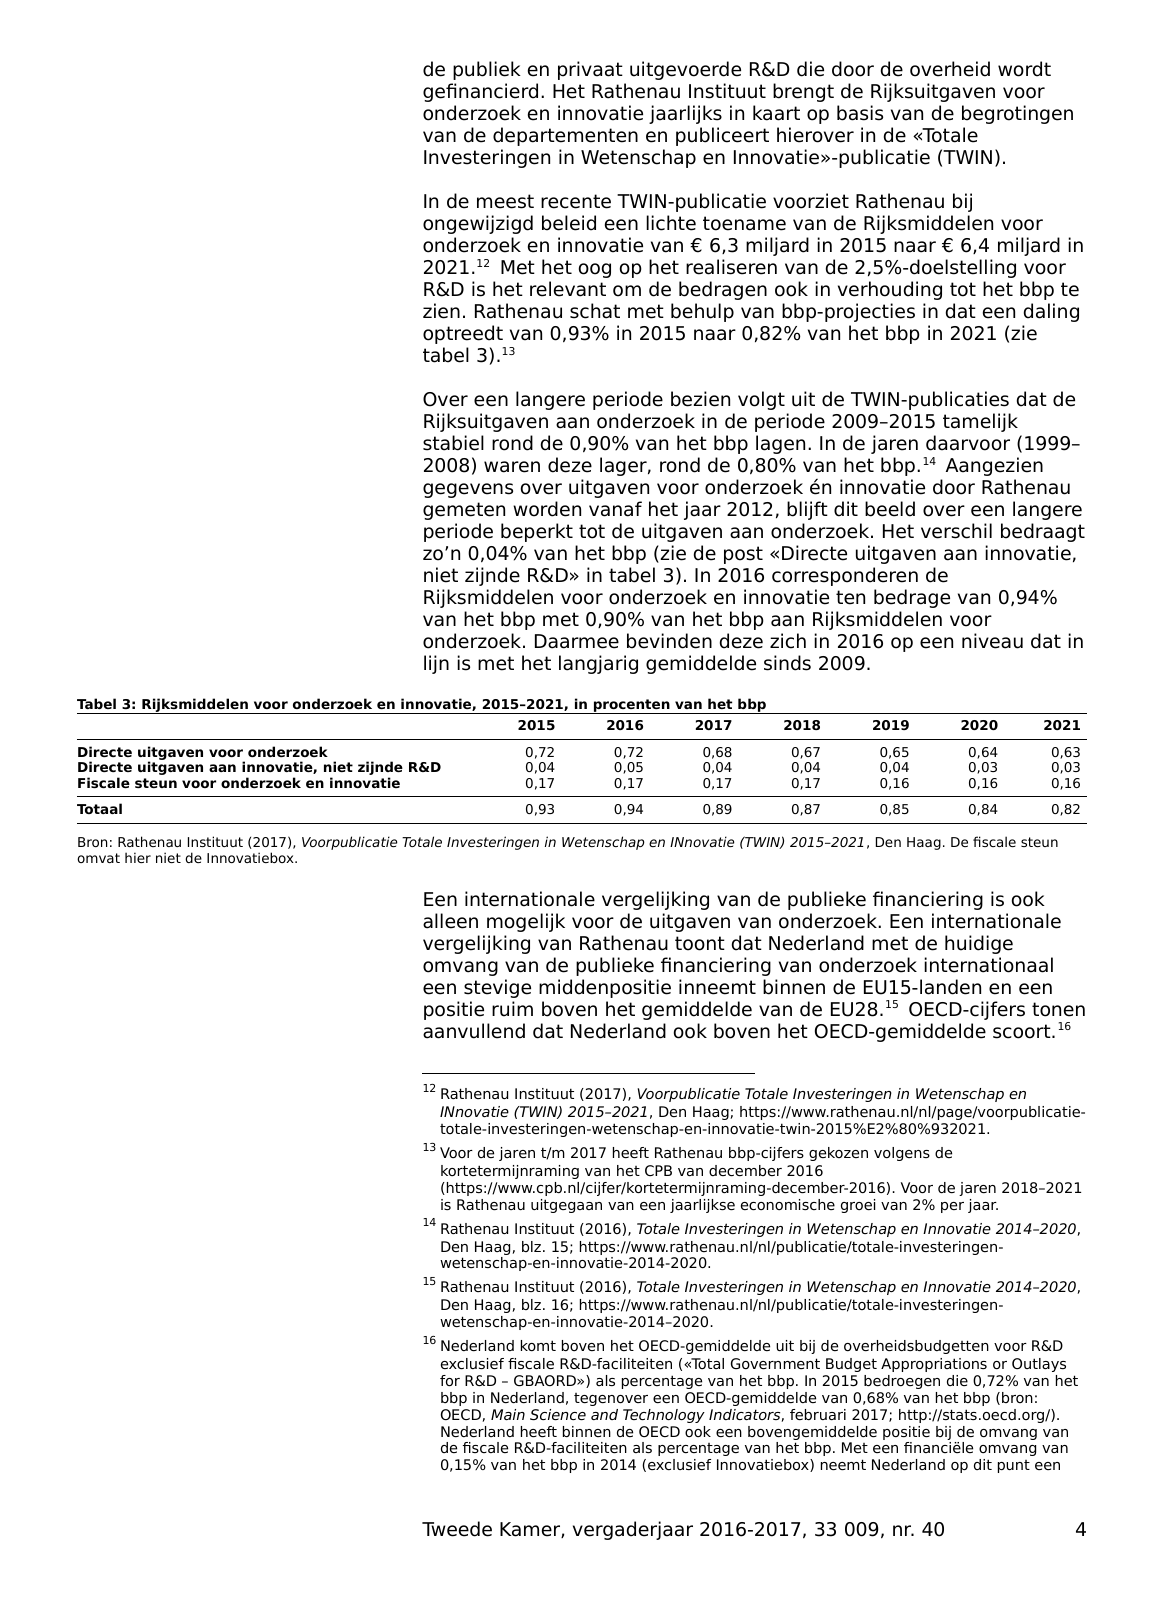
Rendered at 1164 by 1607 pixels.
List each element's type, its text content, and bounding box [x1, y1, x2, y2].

table_cell 0,17 [473, 776, 561, 796]
table_cell 0,68 [650, 740, 738, 760]
table_cell 0,16 [915, 776, 1004, 796]
table_cell 0,04 [473, 760, 561, 776]
table_cell 0,04 [650, 760, 738, 776]
text Rathenau Instituut (2016), Totale Investeringen in Wetenschap en Innovatie 2014–2020, Den Haag, blz. 16; https://www.rathenau.nl/nl/publicatie/totale-investeringen-wetenschap-en-innovatie-2014–2020. [422, 1275, 1087, 1331]
text de publiek en privaat uitgevoerde R&D die door de overheid wordt gefinancierd. Het Rathenau Instituut brengt de Rijksuitgaven voor onderzoek en innovatie jaarlijks in kaart op basis van de begrotingen van de departementen en publiceert hierover in de «Totale Investeringen in Wetenschap en Innovatie»-publicatie (TWIN). [422, 59, 1087, 169]
table_cell 0,05 [561, 760, 649, 776]
table_cell 2016 [561, 714, 649, 739]
table_cell 0,16 [827, 776, 915, 796]
table_cell 2020 [915, 714, 1004, 739]
text Rathenau Instituut (2016), Totale Investeringen in Wetenschap en Innovatie 2014–2020, Den Haag, blz. 15; https://www.rathenau.nl/nl/publicatie/totale-investeringen-wetenschap-en-innovatie-2014-2020. [422, 1217, 1087, 1272]
table_cell 0,17 [738, 776, 827, 796]
table_cell 0,87 [738, 797, 827, 822]
table_cell 0,03 [1004, 760, 1087, 776]
table_cell Directe uitgaven aan innovatie, niet zijnde R&D [77, 760, 472, 776]
table_header Tabel 3: Rijksmiddelen voor onderzoek en innovatie, 2015–2021, in procenten van het bbp [77, 697, 1087, 712]
table_cell 0,64 [915, 740, 1004, 760]
table_cell Fiscale steun voor onderzoek en innovatie [77, 776, 472, 796]
table_cell 0,72 [561, 740, 649, 760]
table_cell Bron: Rathenau Instituut (2017), Voorpublicatie Totale Investeringen in Wetenschap en INnovatie (TWIN) 2015–2021, Den Haag. De fiscale steun omvat hier niet de Innovatiebox. [77, 824, 1087, 867]
table_cell 2018 [738, 714, 827, 739]
text Een internationale vergelijking van de publieke financiering is ook alleen mogelijk voor de uitgaven van onderzoek. Een internationale vergelijking van Rathenau toont dat Nederland met de huidige omvang van de publieke financiering van onderzoek internationaal een stevige middenpositie inneemt binnen de EU15-landen en een positie ruim boven het gemiddelde van de EU28. OECD-cijfers tonen aanvullend dat Nederland ook boven het OECD-gemiddelde scoort. [422, 889, 1087, 1043]
table_cell 0,72 [473, 740, 561, 760]
text Rathenau Instituut (2017), Voorpublicatie Totale Investeringen in Wetenschap en INnovatie (TWIN) 2015–2021, Den Haag; https://www.rathenau.nl/nl/page/voorpublicatie-totale-investeringen-wetenschap-en-innovatie-twin-2015%E2%80%932021. [422, 1082, 1087, 1138]
table_cell 0,67 [738, 740, 827, 760]
text Over een langere periode bezien volgt uit de TWIN-publicaties dat de Rijksuitgaven aan onderzoek in de periode 2009–2015 tamelijk stabiel rond de 0,90% van het bbp lagen. In de jaren daarvoor (1999–2008) waren deze lager, rond de 0,80% van het bbp. Aangezien gegevens over uitgaven voor onderzoek én innovatie door Rathenau gemeten worden vanaf het jaar 2012, blijft dit beeld over een langere periode beperkt tot de uitgaven aan onderzoek. Het verschil bedraagt zo’n 0,04% van het bbp (zie de post «Directe uitgaven aan innovatie, niet zijnde R&D» in tabel 3). In 2016 corresponderen de Rijksmiddelen voor onderzoek en innovatie ten bedrage van 0,94% van het bbp met 0,90% van het bbp aan Rijksmiddelen voor onderzoek. Daarmee bevinden deze zich in 2016 op een niveau dat in lijn is met het langjarig gemiddelde sinds 2009. [422, 389, 1087, 675]
table_cell Totaal [77, 797, 472, 822]
table_cell 2015 [473, 714, 561, 739]
text Voor de jaren t/m 2017 heeft Rathenau bbp-cijfers gekozen volgens de kortetermijnraming van het CPB van december 2016 (https://www.cpb.nl/cijfer/kortetermijnraming-december-2016). Voor de jaren 2018–2021 is Rathenau uitgegaan van een jaarlijkse economische groei van 2% per jaar. [422, 1141, 1087, 1214]
text In de meest recente TWIN-publicatie voorziet Rathenau bij ongewijzigd beleid een lichte toename van de Rijksmiddelen voor onderzoek en innovatie van € 6,3 miljard in 2015 naar € 6,4 miljard in 2021. Met het oog op het realiseren van de 2,5%-doelstelling voor R&D is het relevant om de bedragen ook in verhouding tot het bbp te zien. Rathenau schat met behulp van bbp-projecties in dat een daling optreedt van 0,93% in 2015 naar 0,82% van het bbp in 2021 (zie tabel 3). [422, 191, 1087, 367]
table_cell 2021 [1004, 714, 1087, 739]
table_cell 0,16 [1004, 776, 1087, 796]
table_cell 0,85 [827, 797, 915, 822]
table_cell 0,84 [915, 797, 1004, 822]
table_cell 0,89 [650, 797, 738, 822]
table_cell Directe uitgaven voor onderzoek [77, 740, 472, 760]
table_cell 0,04 [827, 760, 915, 776]
table_cell 0,17 [561, 776, 649, 796]
table_cell 0,63 [1004, 740, 1087, 760]
table_cell 2019 [827, 714, 915, 739]
table_cell 0,82 [1004, 797, 1087, 822]
table_cell 0,65 [827, 740, 915, 760]
table_cell 0,94 [561, 797, 649, 822]
table_cell 0,93 [473, 797, 561, 822]
table_cell 2017 [650, 714, 738, 739]
table_cell [77, 714, 472, 739]
table_cell 0,03 [915, 760, 1004, 776]
text Nederland komt boven het OECD-gemiddelde uit bij de overheidsbudgetten voor R&D exclusief fiscale R&D-faciliteiten («Total Government Budget Appropriations or Outlays for R&D – GBAORD») als percentage van het bbp. In 2015 bedroegen die 0,72% van het bbp in Nederland, tegenover een OECD-gemiddelde van 0,68% van het bbp (bron: OECD, Main Science and Technology Indicators, februari 2017; http://stats.oecd.org/). Nederland heeft binnen de OECD ook een bovengemiddelde positie bij de omvang van de fiscale R&D-faciliteiten als percentage van het bbp. Met een financiële omvang van 0,15% van het bbp in 2014 (exclusief Innovatiebox) neemt Nederland op dit punt een [422, 1334, 1087, 1474]
table_cell 0,04 [738, 760, 827, 776]
table_cell 0,17 [650, 776, 738, 796]
